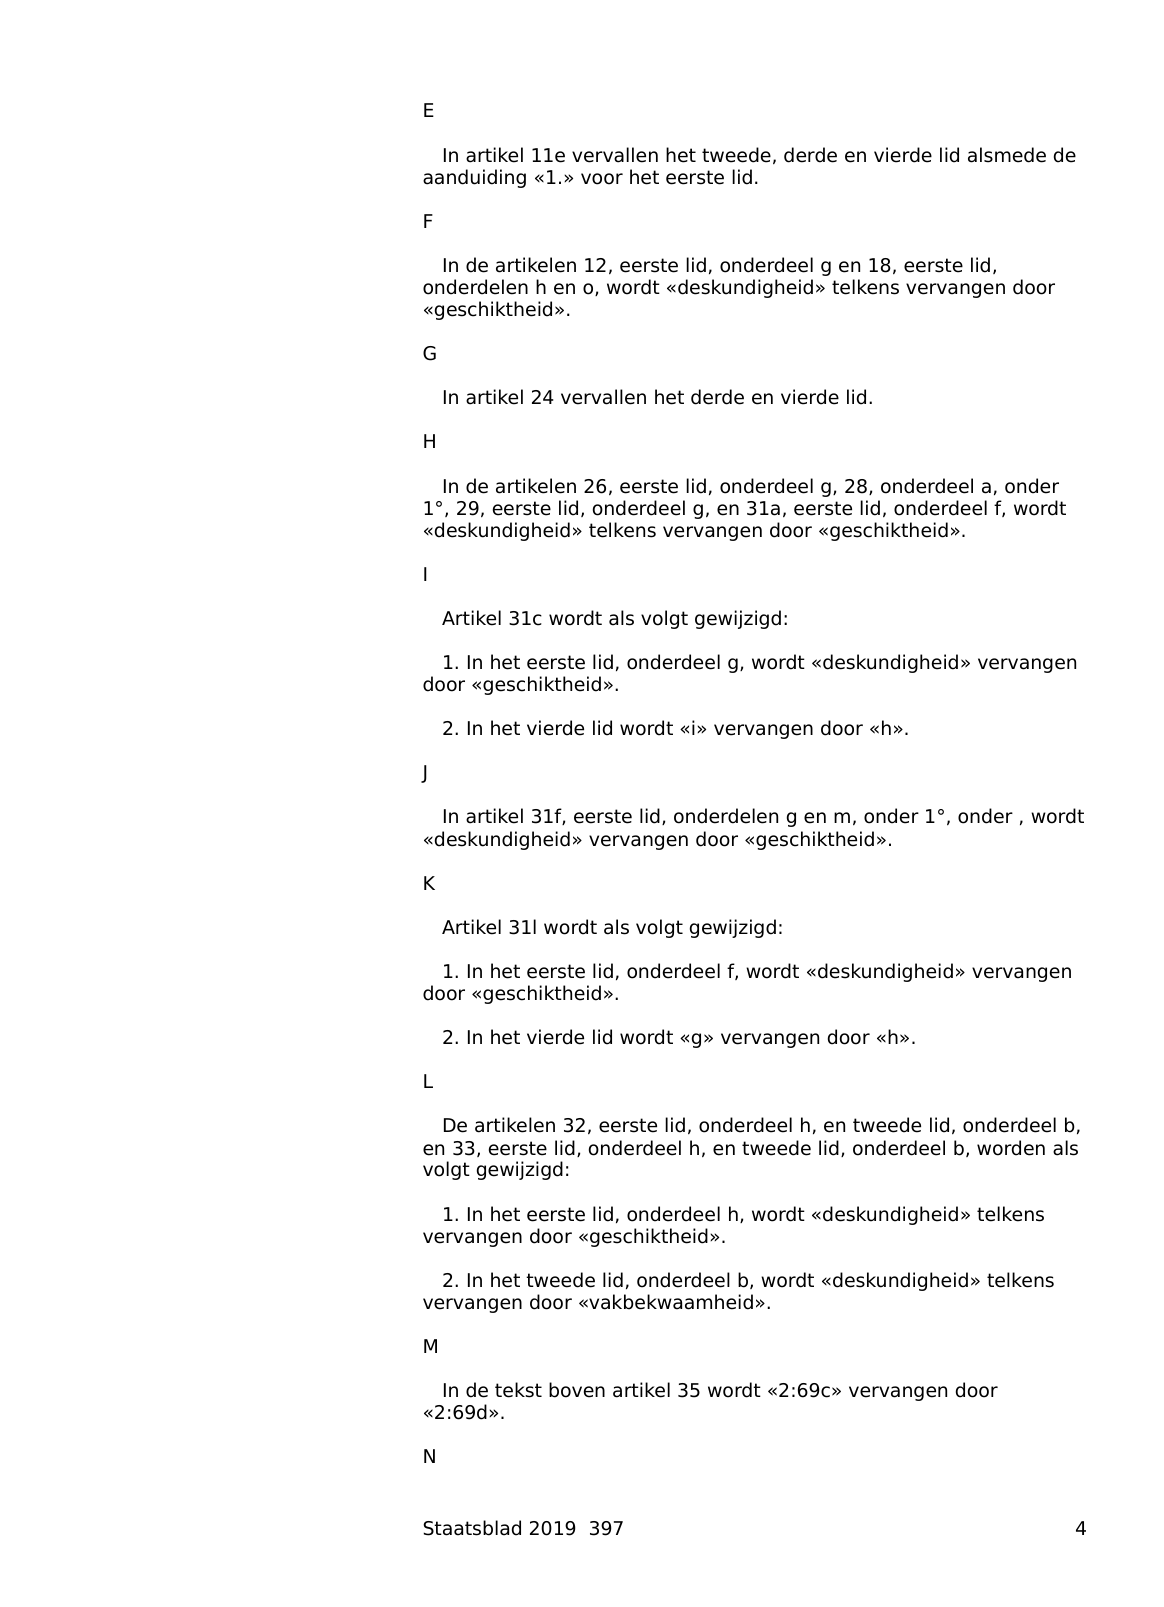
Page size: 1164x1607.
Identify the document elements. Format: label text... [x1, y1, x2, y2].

text 1. In het eerste lid, onderdeel h, wordt «deskundigheid» telkens vervangen door «geschiktheid». [422, 1203, 1087, 1247]
text J [422, 762, 1087, 784]
text 2. In het tweede lid, onderdeel b, wordt «deskundigheid» telkens vervangen door «vakbekwaamheid». [422, 1270, 1087, 1314]
text N [422, 1446, 1087, 1468]
text I [422, 564, 1087, 586]
text M [422, 1336, 1087, 1358]
text 1. In het eerste lid, onderdeel g, wordt «deskundigheid» vervangen door «geschiktheid». [422, 652, 1087, 696]
text De artikelen 32, eerste lid, onderdeel h, en tweede lid, onderdeel b, en 33, eerste lid, onderdeel h, en tweede lid, onderdeel b, worden als volgt gewijzigd: [422, 1115, 1087, 1181]
text In artikel 24 vervallen het derde en vierde lid. [422, 387, 1087, 409]
text Artikel 31l wordt als volgt gewijzigd: [422, 917, 1087, 939]
text 2. In het vierde lid wordt «g» vervangen door «h». [422, 1027, 1087, 1049]
text In de tekst boven artikel 35 wordt «2:69c» vervangen door «2:69d». [422, 1380, 1087, 1424]
text E [422, 100, 1087, 122]
text K [422, 873, 1087, 894]
text In de artikelen 12, eerste lid, onderdeel g en 18, eerste lid, onderdelen h en o, wordt «deskundigheid» telkens vervangen door «geschiktheid». [422, 255, 1087, 321]
text F [422, 211, 1087, 233]
text In artikel 31f, eerste lid, onderdelen g en m, onder 1°, onder , wordt «deskundigheid» vervangen door «geschiktheid». [422, 806, 1087, 850]
text In artikel 11e vervallen het tweede, derde en vierde lid alsmede de aanduiding «1.» voor het eerste lid. [422, 144, 1087, 188]
text Artikel 31c wordt als volgt gewijzigd: [422, 608, 1087, 630]
text 2. In het vierde lid wordt «i» vervangen door «h». [422, 718, 1087, 740]
text G [422, 343, 1087, 365]
text 1. In het eerste lid, onderdeel f, wordt «deskundigheid» vervangen door «geschiktheid». [422, 961, 1087, 1005]
text In de artikelen 26, eerste lid, onderdeel g, 28, onderdeel a, onder 1°, 29, eerste lid, onderdeel g, en 31a, eerste lid, onderdeel f, wordt «deskundigheid» telkens vervangen door «geschiktheid». [422, 476, 1087, 541]
text L [422, 1071, 1087, 1093]
text H [422, 431, 1087, 453]
